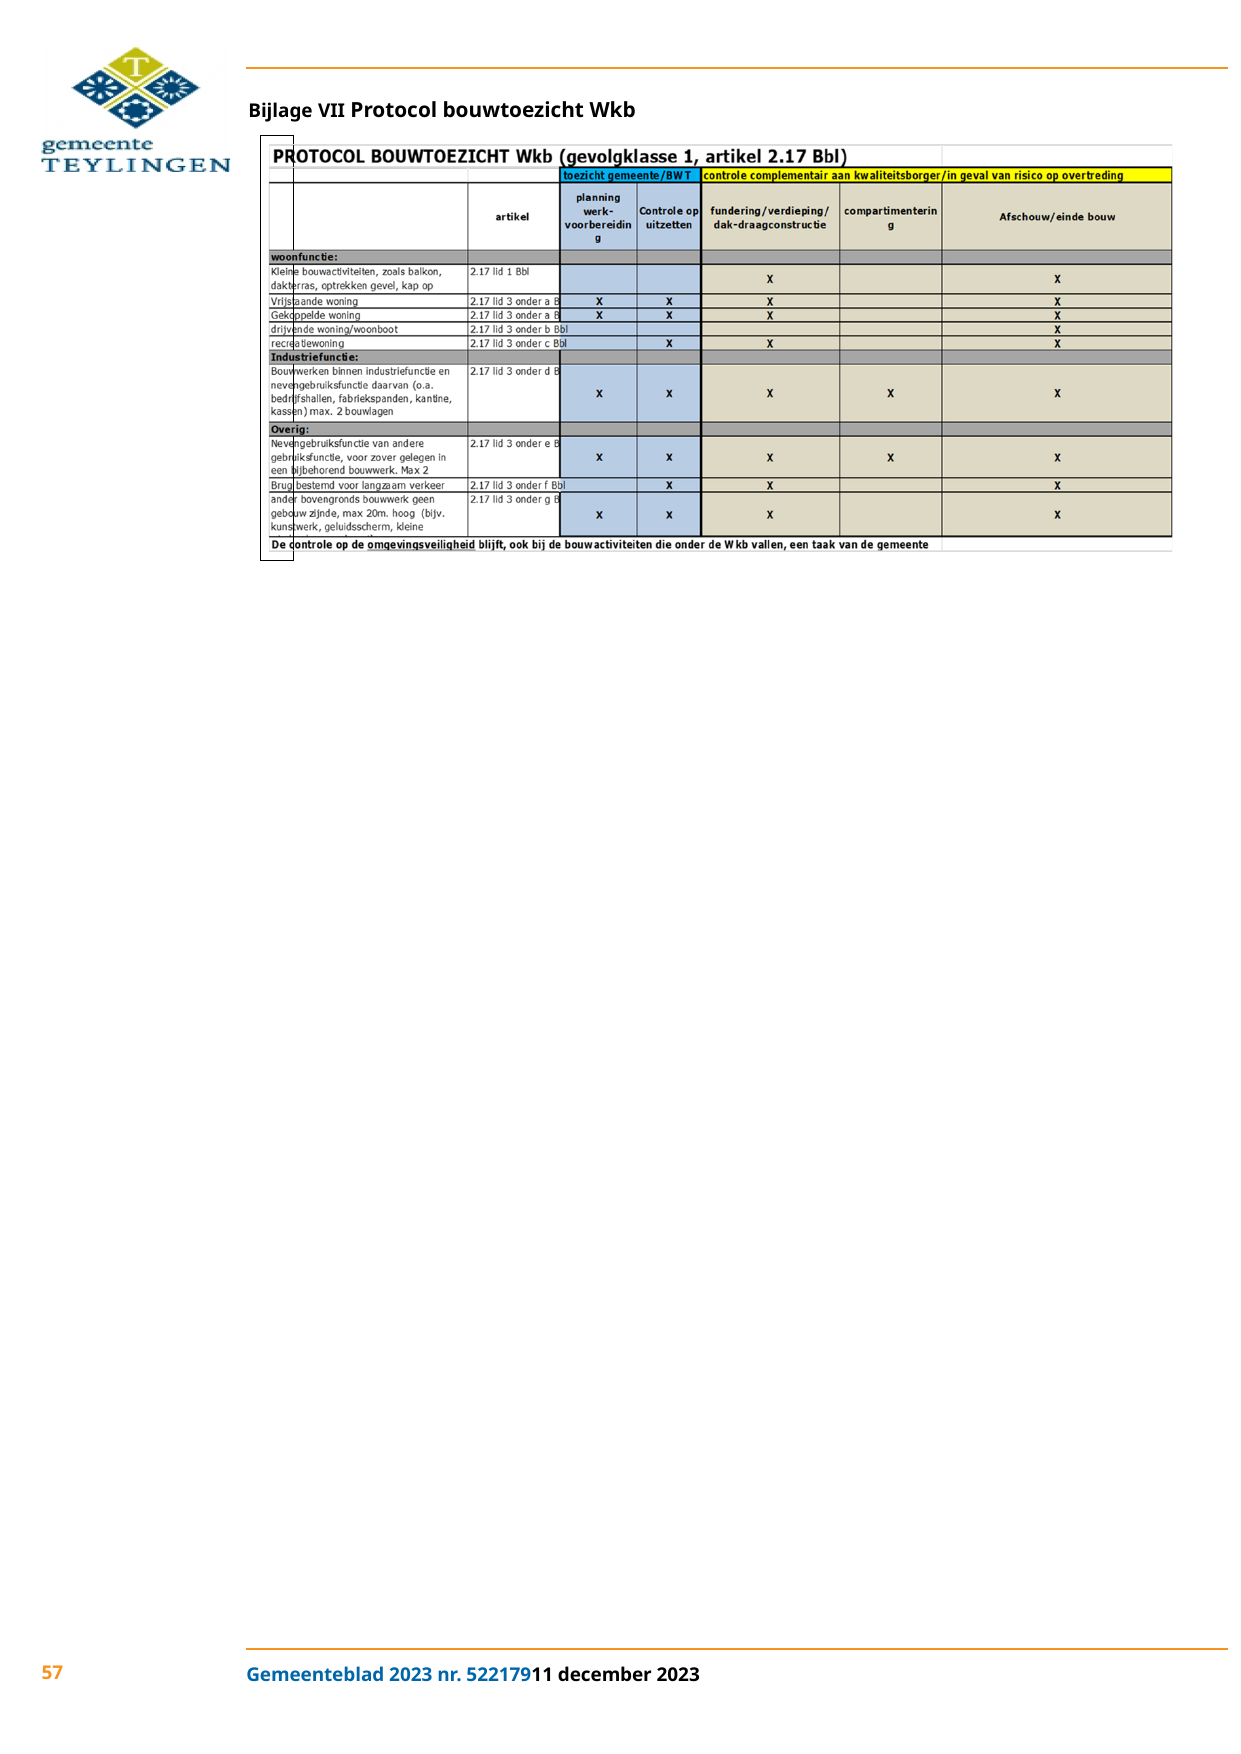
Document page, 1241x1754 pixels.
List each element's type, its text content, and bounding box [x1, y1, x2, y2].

picture [41, 47, 231, 172]
picture [268, 144, 1173, 552]
text Bijlage VII Protocol bouwtoezicht Wkb [248, 95, 1152, 123]
